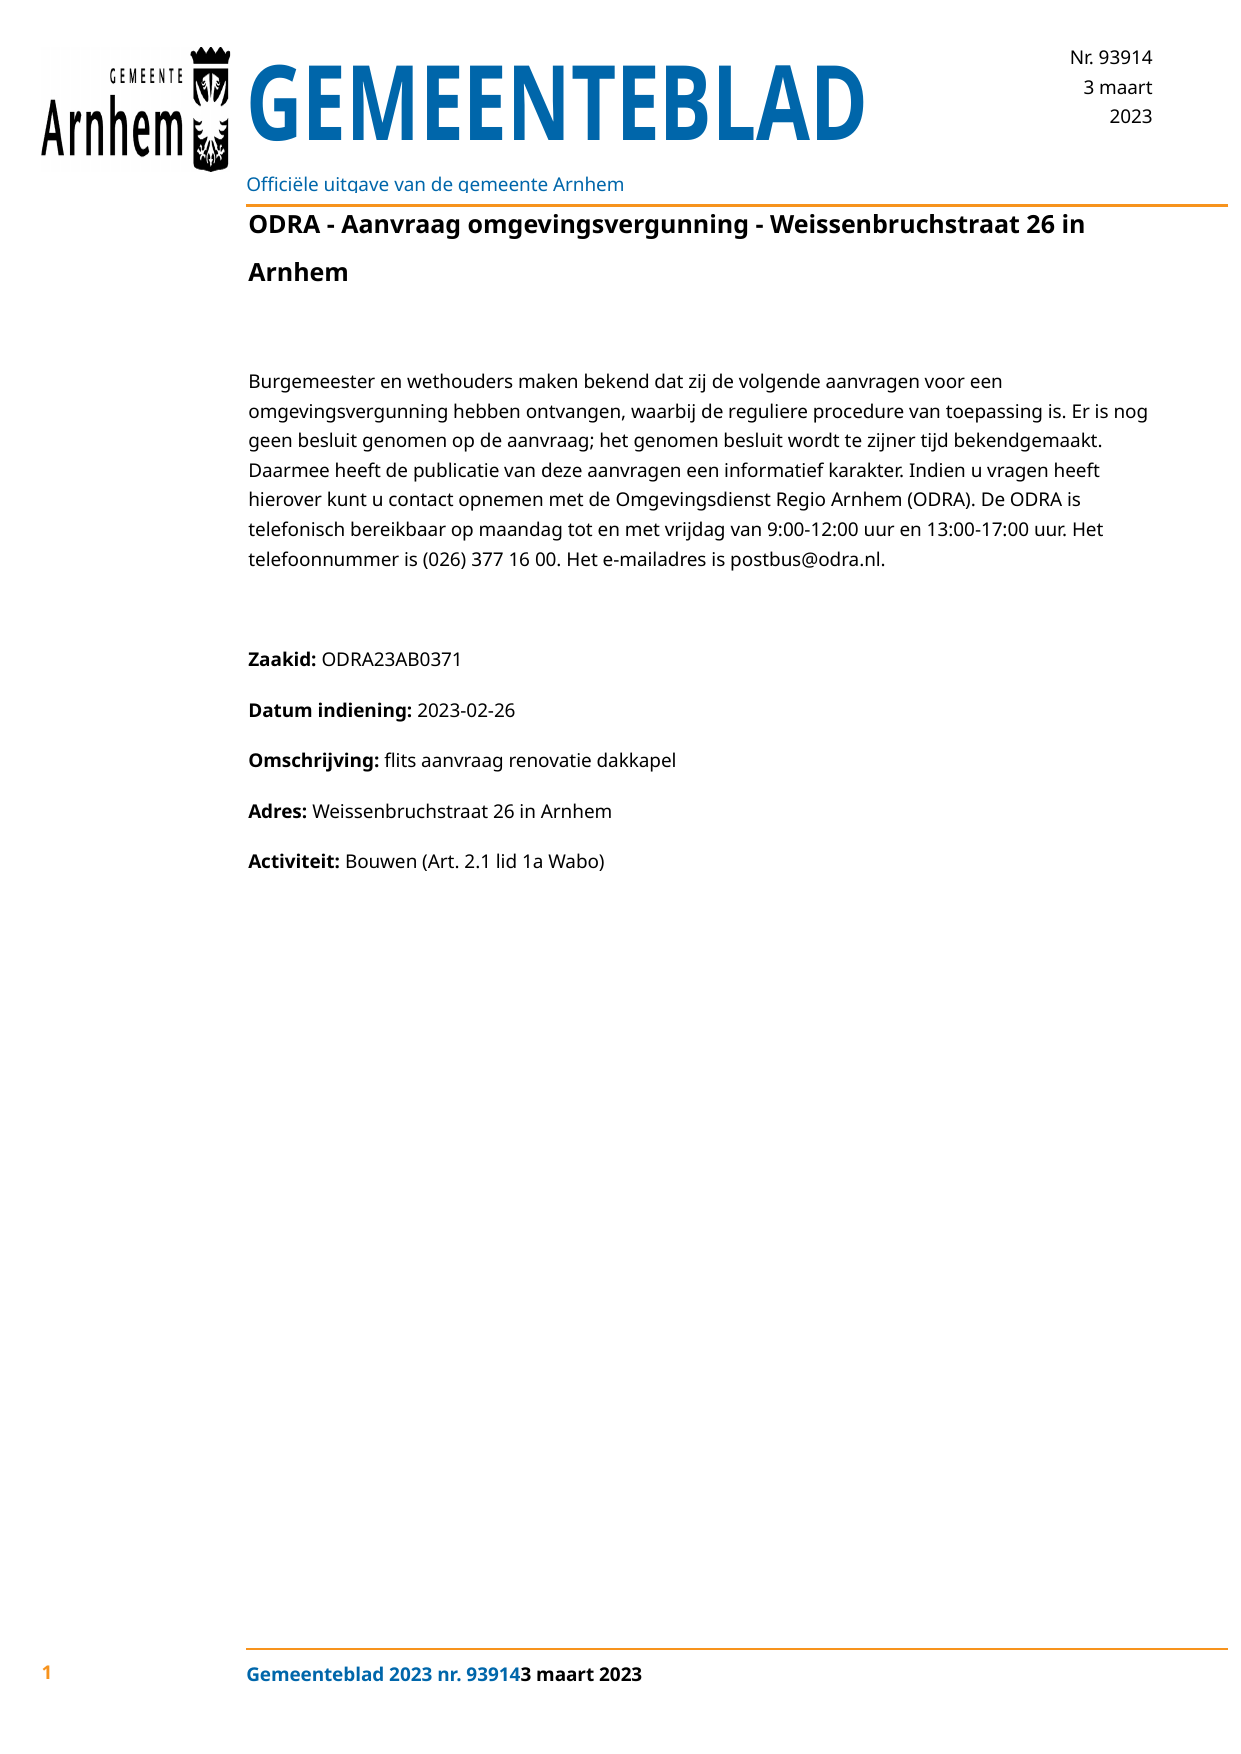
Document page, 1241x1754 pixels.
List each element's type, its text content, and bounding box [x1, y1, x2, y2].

text Adres: Weissenbruchstraat 26 in Arnhem [248, 798, 1152, 824]
text Omschrijving: flits aanvraag renovatie dakkapel [248, 747, 1152, 773]
text ODRA - Aanvraag omgevingsvergunning - Weissenbruchstraat 26 in Arnhem [248, 207, 1152, 288]
text Datum indiening: 2023-02-26 [248, 697, 1152, 723]
text Burgemeester en wethouders maken bekend dat zij de volgende aanvragen voor een omgevingsvergunning hebben ontvangen, waarbij de reguliere procedure van toepassing is. Er is nog geen besluit genomen op de aanvraag; het genomen besluit wordt te zijner tijd bekendgemaakt. Daarmee heeft de publicatie van deze aanvragen een informatief karakter. Indien u vragen heeft hierover kunt u contact opnemen met de Omgevingsdienst Regio Arnhem (ODRA). De ODRA is telefonisch bereikbaar op maandag tot en met vrijdag van 9:00-12:00 uur en 13:00-17:00 uur. Het telefoonnummer is (026) 377 16 00. Het e-mailadres is postbus@odra.nl. [248, 368, 1152, 572]
text Activiteit: Bouwen (Art. 2.1 lid 1a Wabo) [248, 848, 1152, 874]
text Zaakid: ODRA23AB0371 [248, 647, 1152, 672]
picture [41, 47, 231, 172]
